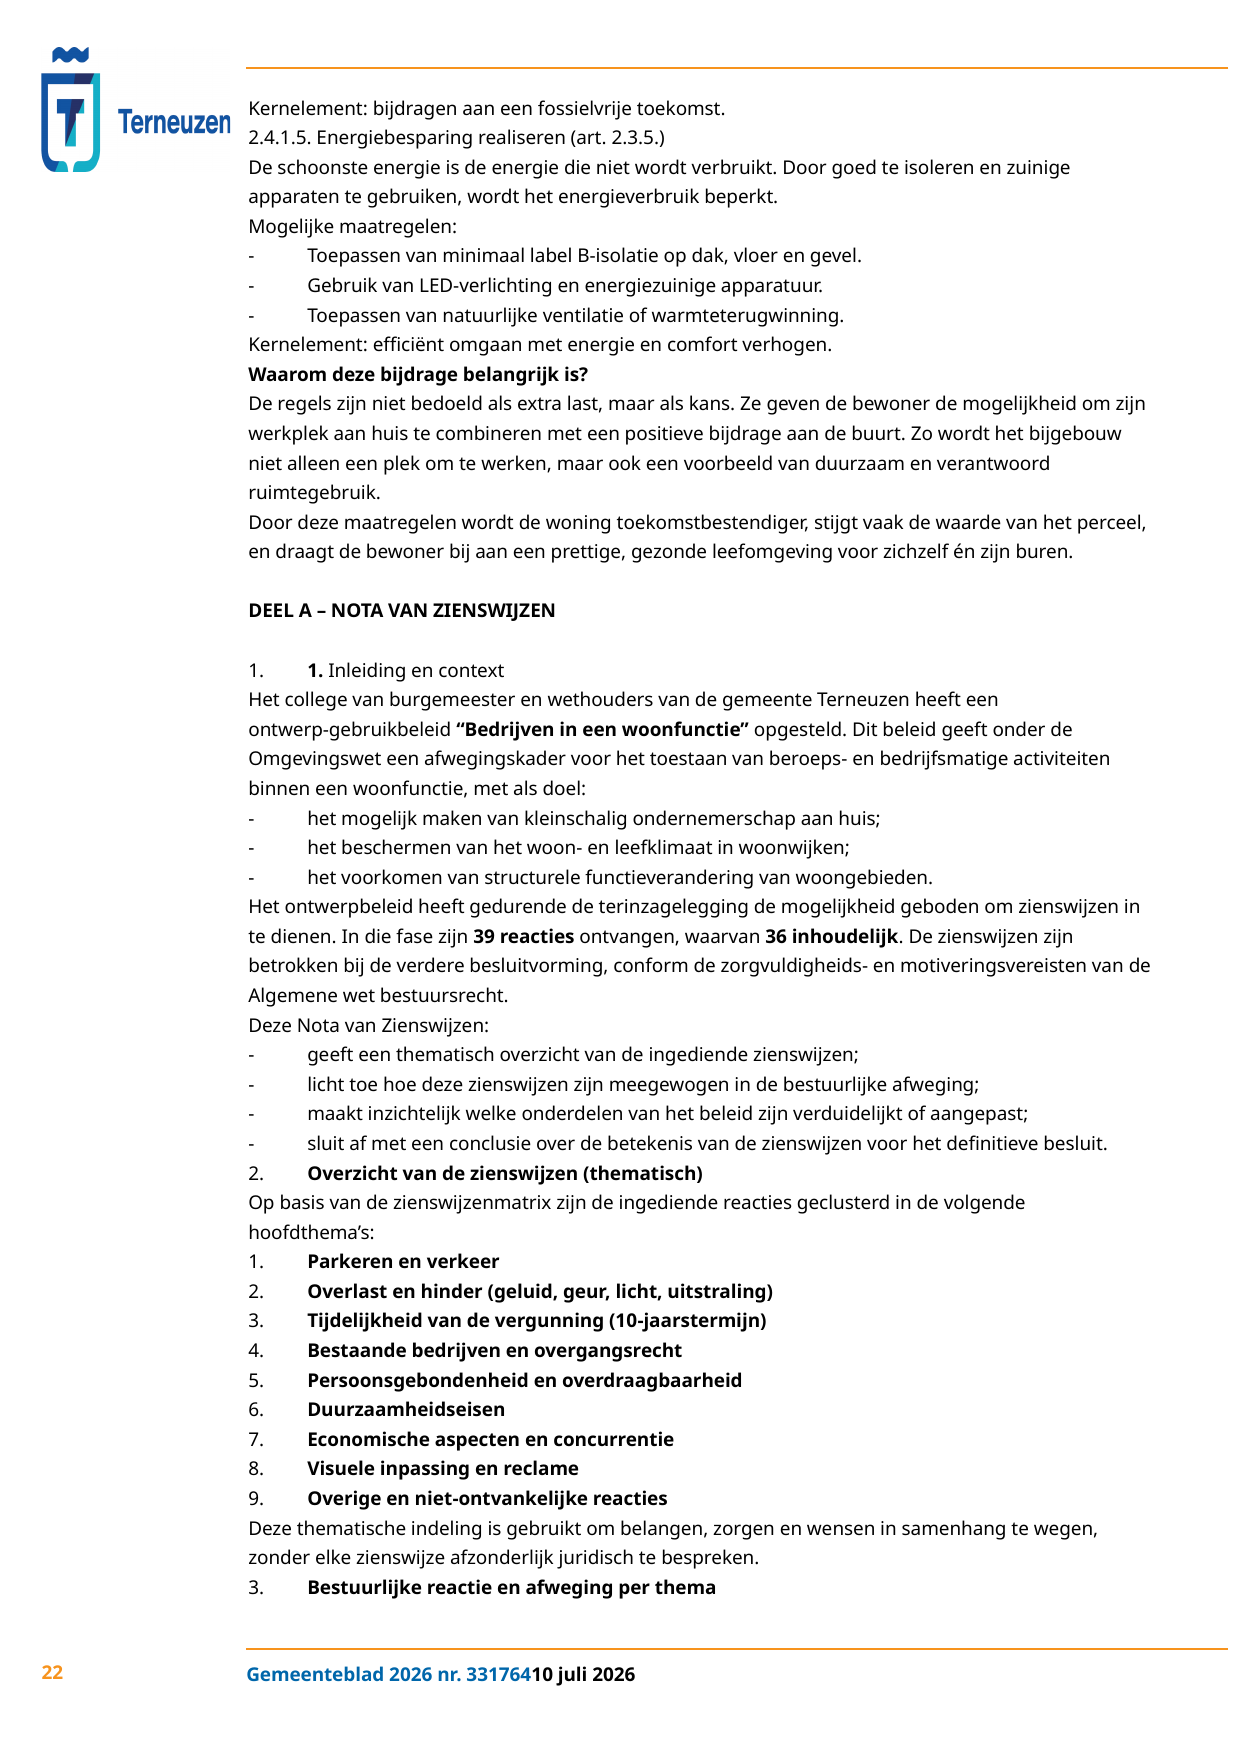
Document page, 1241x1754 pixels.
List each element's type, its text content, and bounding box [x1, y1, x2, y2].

text Het college van burgemeester en wethouders van de gemeente Terneuzen heeft een ontwerp‑gebruikbeleid “Bedrijven in een woonfunctie” opgesteld. Dit beleid geeft onder de Omgevingswet een afwegingskader voor het toestaan van beroeps‑ en bedrijfsmatige activiteiten binnen een woonfunctie, met als doel: [248, 686, 1152, 801]
text Deze Nota van Zienswijzen: [248, 1012, 1152, 1038]
text Kernelement: efficiënt omgaan met energie en comfort verhogen. [248, 331, 1152, 357]
list Overige en niet‑ontvankelijke reacties [248, 1485, 1152, 1511]
list Bestaande bedrijven en overgangsrecht [248, 1337, 1152, 1363]
list het voorkomen van structurele functieverandering van woongebieden. [248, 864, 1152, 890]
text De regels zijn niet bedoeld als extra last, maar als kans. Ze geven de bewoner de mogelijkheid om zijn werkplek aan huis te combineren met een positieve bijdrage aan de buurt. Zo wordt het bijgebouw niet alleen een plek om te werken, maar ook een voorbeeld van duurzaam en verantwoord ruimtegebruik. [248, 391, 1152, 505]
list maakt inzichtelijk welke onderdelen van het beleid zijn verduidelijkt of aangepast; [248, 1101, 1152, 1126]
list Toepassen van minimaal label B-isolatie op dak, vloer en gevel. [248, 243, 1152, 268]
list Duurzaamheidseisen [248, 1396, 1152, 1422]
list Tijdelijkheid van de vergunning (10‑jaarstermijn) [248, 1308, 1152, 1333]
list Toepassen van natuurlijke ventilatie of warmteterugwinning. [248, 302, 1152, 328]
text DEEL A – NOTA VAN ZIENSWIJZEN [248, 598, 1152, 623]
list Parkeren en verkeer [248, 1248, 1152, 1274]
list geeft een thematisch overzicht van de ingediende zienswijzen; [248, 1041, 1152, 1067]
text Kernelement: bijdragen aan een fossielvrije toekomst. [248, 95, 1152, 121]
list licht toe hoe deze zienswijzen zijn meegewogen in de bestuurlijke afweging; [248, 1071, 1152, 1097]
list het beschermen van het woon‑ en leefklimaat in woonwijken; [248, 834, 1152, 860]
text 2.4.1.5. Energiebesparing realiseren (art. 2.3.5.) [248, 124, 1152, 150]
text Het ontwerpbeleid heeft gedurende de terinzagelegging de mogelijkheid geboden om zienswijzen in te dienen. In die fase zijn 39 reacties ontvangen, waarvan 36 inhoudelijk. De zienswijzen zijn betrokken bij de verdere besluitvorming, conform de zorgvuldigheids- en motiveringsvereisten van de Algemene wet bestuursrecht. [248, 893, 1152, 1008]
text Deze thematische indeling is gebruikt om belangen, zorgen en wensen in samenhang te wegen, zonder elke zienswijze afzonderlijk juridisch te bespreken. [248, 1515, 1152, 1570]
list 1. Inleiding en context [248, 657, 1152, 683]
list Persoonsgebondenheid en overdraagbaarheid [248, 1367, 1152, 1393]
list Overzicht van de zienswijzen (thematisch) [248, 1160, 1152, 1186]
list het mogelijk maken van kleinschalig ondernemerschap aan huis; [248, 805, 1152, 831]
list Visuele inpassing en reclame [248, 1456, 1152, 1481]
text Door deze maatregelen wordt de woning toekomstbestendiger, stijgt vaak de waarde van het perceel, en draagt de bewoner bij aan een prettige, gezonde leefomgeving voor zichzelf én zijn buren. [248, 509, 1152, 564]
list Gebruik van LED-verlichting en energiezuinige apparatuur. [248, 272, 1152, 298]
text Op basis van de zienswijzenmatrix zijn de ingediende reacties geclusterd in de volgende hoofdthema’s: [248, 1189, 1152, 1245]
list Overlast en hinder (geluid, geur, licht, uitstraling) [248, 1278, 1152, 1304]
text Mogelijke maatregelen: [248, 213, 1152, 239]
list Bestuurlijke reactie en afweging per thema [248, 1574, 1152, 1600]
text Waarom deze bijdrage belangrijk is? [248, 361, 1152, 387]
list sluit af met een conclusie over de betekenis van de zienswijzen voor het definitieve besluit. [248, 1130, 1152, 1156]
text De schoonste energie is de energie die niet wordt verbruikt. Door goed te isoleren en zuinige apparaten te gebruiken, wordt het energieverbruik beperkt. [248, 154, 1152, 209]
list Economische aspecten en concurrentie [248, 1426, 1152, 1452]
picture [41, 47, 231, 172]
